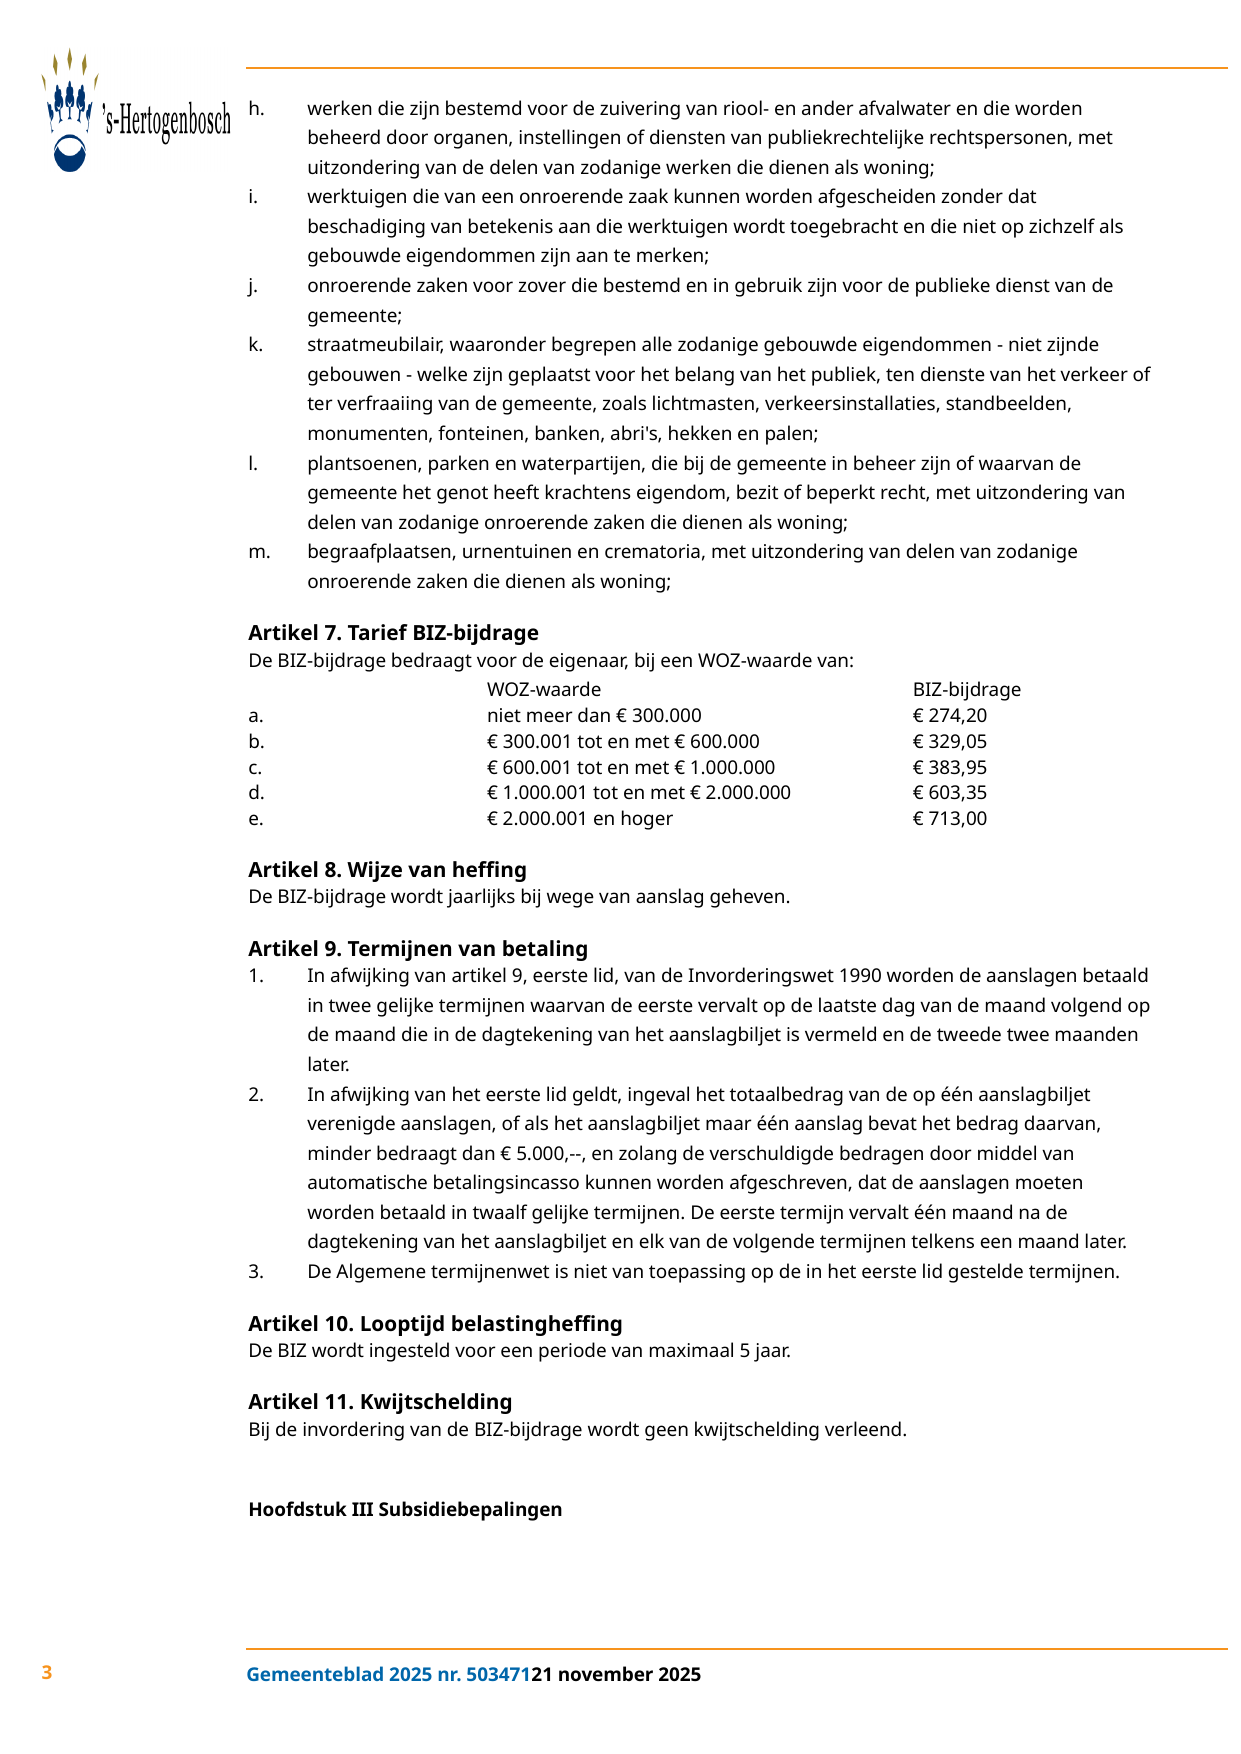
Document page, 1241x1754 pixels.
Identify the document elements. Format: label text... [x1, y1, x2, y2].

table_header [248, 677, 487, 702]
table_cell € 2.000.001 en hoger [487, 805, 913, 831]
list In afwijking van het eerste lid geldt, ingeval het totaalbedrag van de op één aanslagbiljet verenigde aanslagen, of als het aanslagbiljet maar één aanslag bevat het bedrag daarvan, minder bedraagt dan € 5.000,--, en zolang de verschuldigde bedragen door middel van automatische betalingsincasso kunnen worden afgeschreven, dat de aanslagen moeten worden betaald in twaalf gelijke termijnen. De eerste termijn vervalt één maand na de dagtekening van het aanslagbiljet en elk van de volgende termijnen telkens een maand later. [248, 1081, 1152, 1254]
text Artikel 8. Wijze van heffing [248, 855, 1152, 883]
list In afwijking van artikel 9, eerste lid, van de Invorderingswet 1990 worden de aanslagen betaald in twee gelijke termijnen waarvan de eerste vervalt op de laatste dag van de maand volgend op de maand die in de dagtekening van het aanslagbiljet is vermeld en de tweede twee maanden later. [248, 962, 1152, 1077]
list werktuigen die van een onroerende zaak kunnen worden afgescheiden zonder dat beschadiging van betekenis aan die werktuigen wordt toegebracht en die niet op zichzelf als gebouwde eigendommen zijn aan te merken; [248, 183, 1152, 268]
text De BIZ-bijdrage bedraagt voor de eigenaar, bij een WOZ-waarde van: [248, 647, 1152, 673]
table_header BIZ-bijdrage [913, 677, 1152, 702]
table_cell € 274,20 [913, 703, 1152, 728]
table_cell d. [248, 780, 487, 805]
list werken die zijn bestemd voor de zuivering van riool- en ander afvalwater en die worden beheerd door organen, instellingen of diensten van publiekrechtelijke rechtspersonen, met uitzondering van de delen van zodanige werken die dienen als woning; [248, 95, 1152, 180]
text De BIZ-bijdrage wordt jaarlijks bij wege van aanslag geheven. [248, 883, 1152, 909]
table_cell € 329,05 [913, 728, 1152, 754]
table_cell b. [248, 728, 487, 754]
table_cell a. [248, 703, 487, 728]
text De BIZ wordt ingesteld voor een periode van maximaal 5 jaar. [248, 1337, 1152, 1363]
list begraafplaatsen, urnentuinen en crematoria, met uitzondering van delen van zodanige onroerende zaken die dienen als woning; [248, 538, 1152, 594]
text Artikel 11. Kwijtschelding [248, 1387, 1152, 1416]
text Artikel 7. Tarief BIZ-bijdrage [248, 618, 1152, 647]
table_cell € 300.001 tot en met € 600.000 [487, 728, 913, 754]
picture [41, 47, 231, 172]
table_cell € 603,35 [913, 780, 1152, 805]
text Artikel 9. Termijnen van betaling [248, 934, 1152, 962]
text Hoofdstuk III Subsidiebepalingen [248, 1496, 1152, 1522]
list De Algemene termijnenwet is niet van toepassing op de in het eerste lid gestelde termijnen. [248, 1258, 1152, 1284]
text Artikel 10. Looptijd belastingheffing [248, 1309, 1152, 1337]
table_cell € 713,00 [913, 805, 1152, 831]
table_cell € 383,95 [913, 754, 1152, 779]
list plantsoenen, parken en waterpartijen, die bij de gemeente in beheer zijn of waarvan de gemeente het genot heeft krachtens eigendom, bezit of beperkt recht, met uitzondering van delen van zodanige onroerende zaken die dienen als woning; [248, 450, 1152, 535]
table_cell c. [248, 754, 487, 779]
table_cell € 1.000.001 tot en met € 2.000.000 [487, 780, 913, 805]
text Bij de invordering van de BIZ-bijdrage wordt geen kwijtschelding verleend. [248, 1416, 1152, 1442]
table_cell € 600.001 tot en met € 1.000.000 [487, 754, 913, 779]
table_header WOZ-waarde [487, 677, 913, 702]
table_cell e. [248, 805, 487, 831]
list straatmeubilair, waaronder begrepen alle zodanige gebouwde eigendommen - niet zijnde gebouwen - welke zijn geplaatst voor het belang van het publiek, ten dienste van het verkeer of ter verfraaiing van de gemeente, zoals lichtmasten, verkeersinstallaties, standbeelden, monumenten, fonteinen, banken, abri's, hekken en palen; [248, 331, 1152, 446]
table_cell niet meer dan € 300.000 [487, 703, 913, 728]
list onroerende zaken voor zover die bestemd en in gebruik zijn voor de publieke dienst van de gemeente; [248, 272, 1152, 328]
